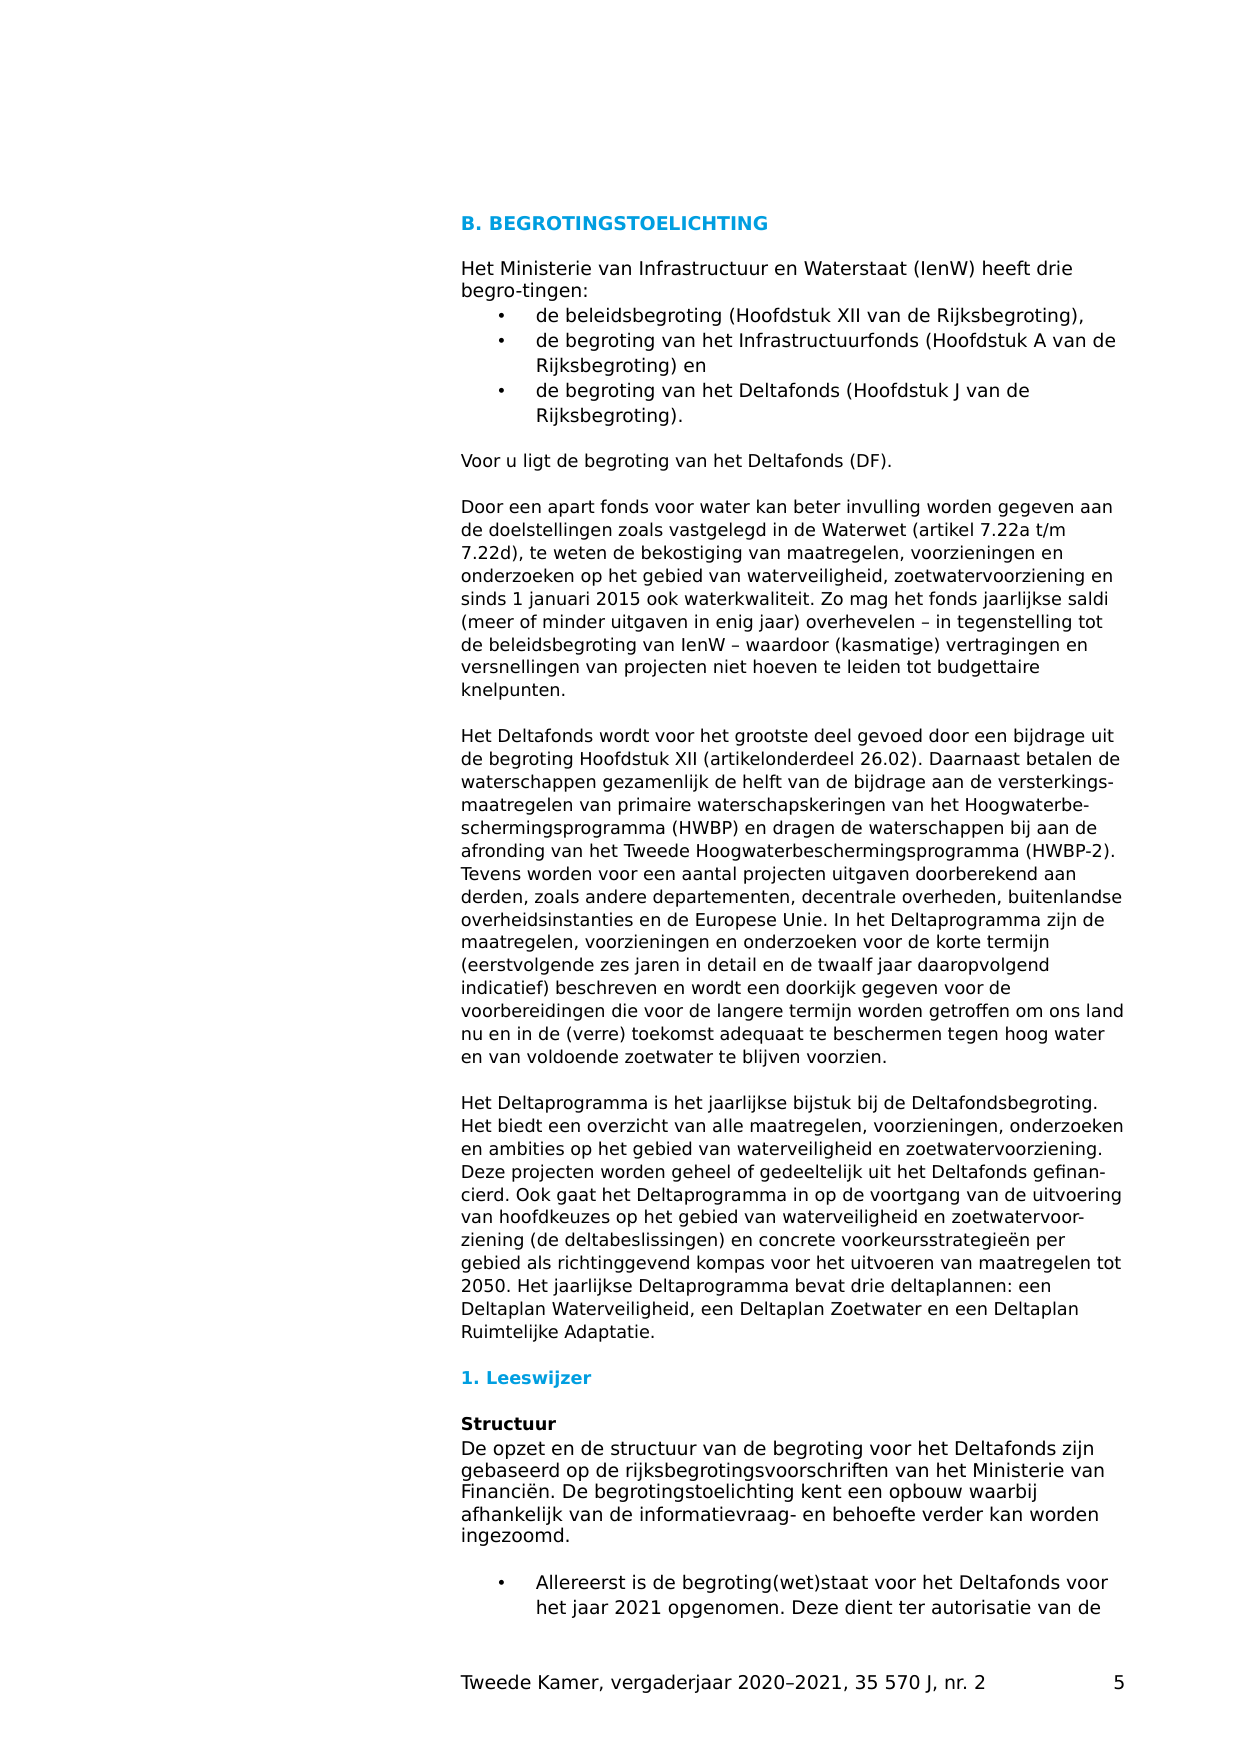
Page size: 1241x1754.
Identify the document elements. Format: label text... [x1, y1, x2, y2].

text Het Ministerie van Infrastructuur en Waterstaat (IenW) heeft drie begro-tingen: [461, 258, 1125, 302]
text Voor u ligt de begroting van het Deltafonds (DF). [461, 449, 1125, 472]
list de beleidsbegroting (Hoofdstuk XII van de Rijksbegroting), [498, 302, 1125, 327]
text Door een apart fonds voor water kan beter invulling worden gegeven aan de doelstellingen zoals vastgelegd in de Waterwet (artikel 7.22a t/m 7.22d), te weten de bekostiging van maatregelen, voorzieningen en onderzoeken op het gebied van waterveiligheid, zoetwatervoorziening en sinds 1 januari 2015 ook waterkwaliteit. Zo mag het fonds jaarlijkse saldi (meer of minder uitgaven in enig jaar) overhevelen – in tegenstelling tot de beleidsbegroting van IenW – waardoor (kasmatige) vertragingen en versnellingen van projecten niet hoeven te leiden tot budgettaire knelpunten. [461, 495, 1125, 701]
title 1. Leeswijzer [461, 1366, 1125, 1389]
title B. BEGROTINGSTOELICHTING [461, 213, 1125, 235]
list de begroting van het Infrastructuurfonds (Hoofdstuk A van de Rijksbegroting) en [498, 327, 1125, 377]
text De opzet en de structuur van de begroting voor het Deltafonds zijn gebaseerd op de rijksbegrotingsvoorschriften van het Ministerie van Financiën. De begrotingstoelichting kent een opbouw waarbij afhankelijk van de informatievraag- en behoefte verder kan worden ingezoomd. [461, 1437, 1125, 1569]
text Het Deltaprogramma is het jaarlijkse bijstuk bij de Deltafondsbegroting. Het biedt een overzicht van alle maatregelen, voorzieningen, onderzoeken en ambities op het gebied van waterveiligheid en zoetwatervoorziening. Deze projecten worden geheel of gedeeltelijk uit het Deltafonds gefinan-cierd. Ook gaat het Deltaprogramma in op de voortgang van de uitvoering van hoofdkeuzes op het gebied van waterveiligheid en zoetwatervoor-ziening (de deltabeslissingen) en concrete voorkeursstrategieën per gebied als richtinggevend kompas voor het uitvoeren van maatregelen tot 2050. Het jaarlijkse Deltaprogramma bevat drie deltaplannen: een Deltaplan Waterveiligheid, een Deltaplan Zoetwater en een Deltaplan Ruimtelijke Adaptatie. [461, 1091, 1125, 1343]
list Allereerst is de begroting(wet)staat voor het Deltafonds voor het jaar 2021 opgenomen. Deze dient ter autorisatie van de [498, 1569, 1125, 1619]
text Het Deltafonds wordt voor het grootste deel gevoed door een bijdrage uit de begroting Hoofdstuk XII (artikelonderdeel 26.02). Daarnaast betalen de waterschappen gezamenlijk de helft van de bijdrage aan de versterkings-maatregelen van primaire waterschapskeringen van het Hoogwaterbe-schermingsprogramma (HWBP) en dragen de waterschappen bij aan de afronding van het Tweede Hoogwaterbeschermingsprogramma (HWBP-2). Tevens worden voor een aantal projecten uitgaven doorberekend aan derden, zoals andere departementen, decentrale overheden, buitenlandse overheidsinstanties en de Europese Unie. In het Deltaprogramma zijn de maatregelen, voorzieningen en onderzoeken voor de korte termijn (eerstvolgende zes jaren in detail en de twaalf jaar daaropvolgend indicatief) beschreven en wordt een doorkijk gegeven voor de voorbereidingen die voor de langere termijn worden getroffen om ons land nu en in de (verre) toekomst adequaat te beschermen tegen hoog water en van voldoende zoetwater te blijven voorzien. [461, 724, 1125, 1068]
list de begroting van het Deltafonds (Hoofdstuk J van de Rijksbegroting). [498, 377, 1125, 427]
text Structuur [461, 1412, 1125, 1435]
